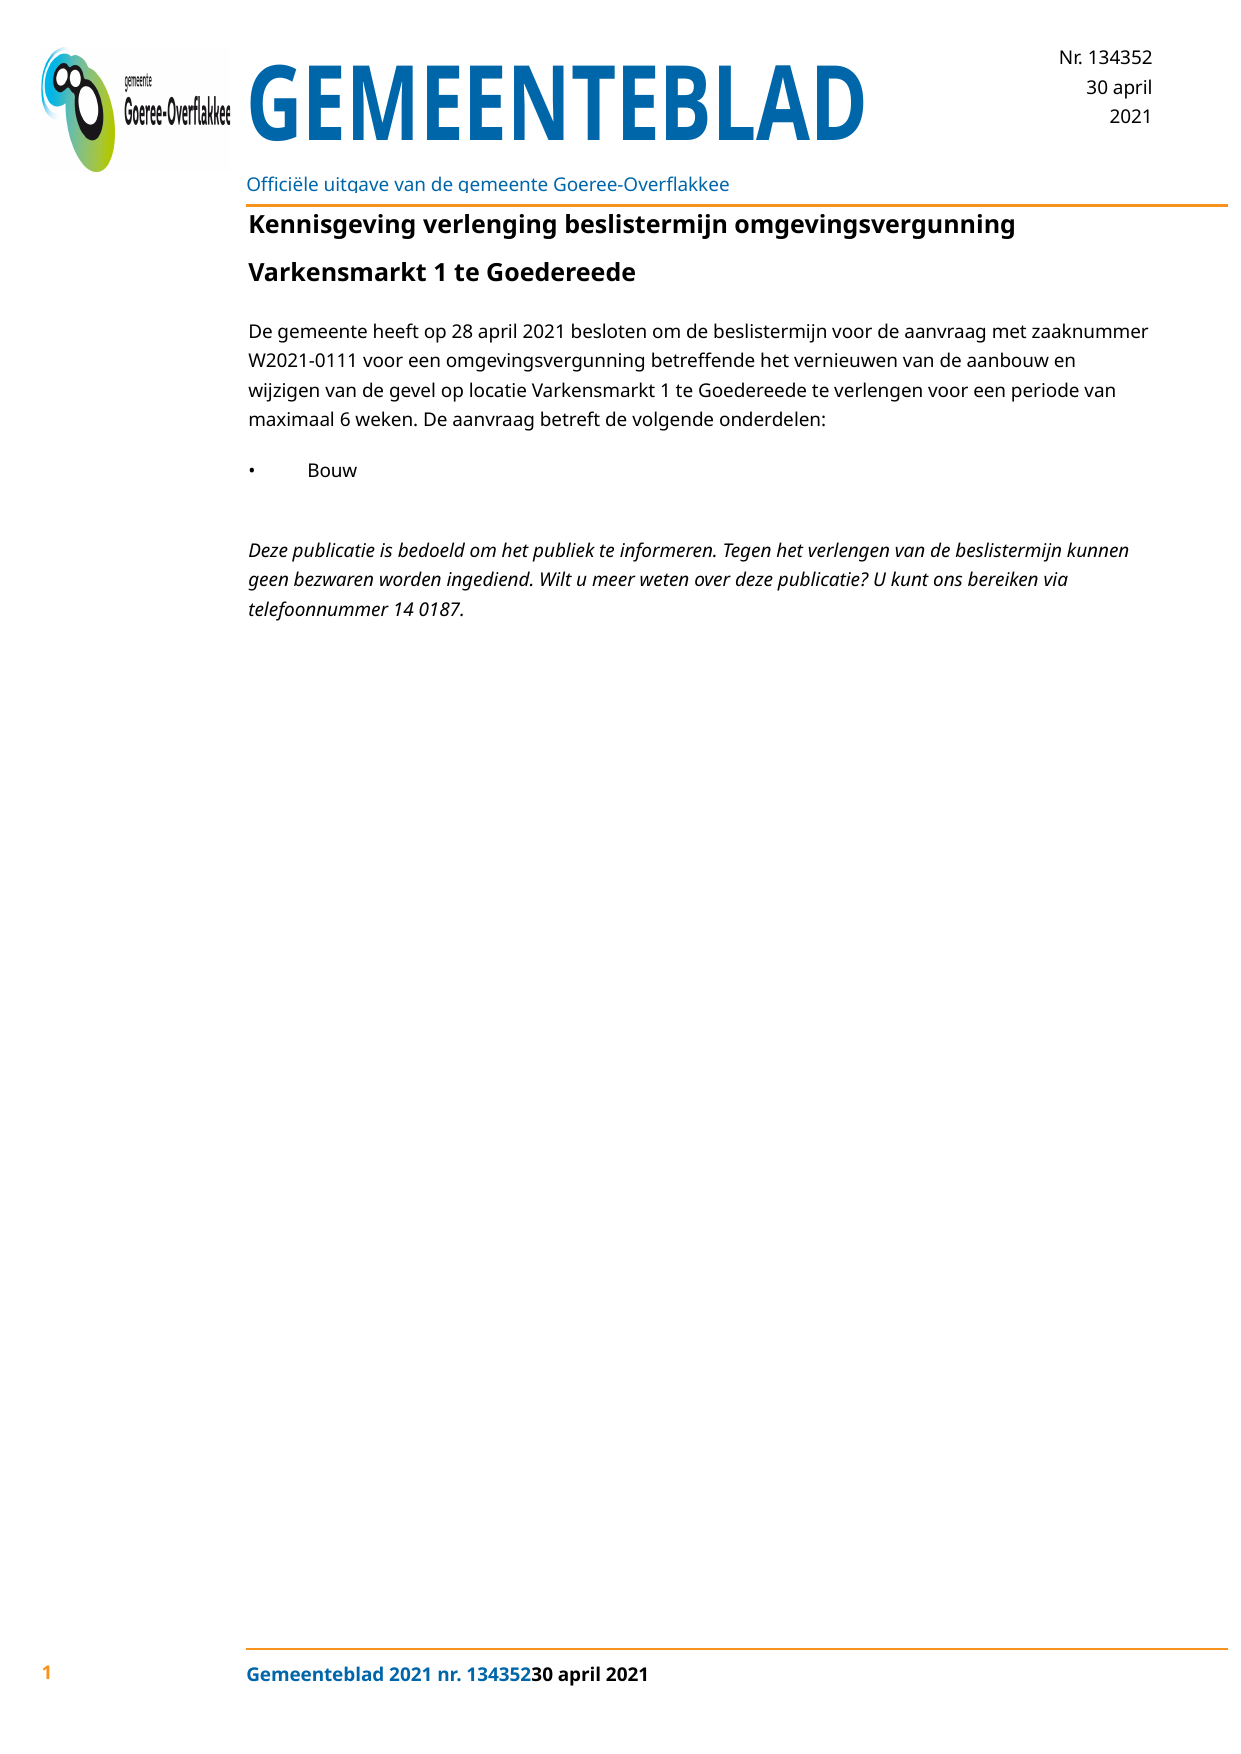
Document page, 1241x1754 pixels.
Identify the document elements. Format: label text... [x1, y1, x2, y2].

picture [41, 47, 231, 172]
text Kennisgeving verlenging beslistermijn omgevingsvergunning Varkensmarkt 1 te Goedereede [248, 207, 1152, 288]
text De gemeente heeft op 28 april 2021 besloten om de beslistermijn voor de aanvraag met zaaknummer W2021-0111 voor een omgevingsvergunning betreffende het vernieuwen van de aanbouw en wijzigen van de gevel op locatie Varkensmarkt 1 te Goedereede te verlengen voor een periode van maximaal 6 weken. De aanvraag betreft de volgende onderdelen: [248, 318, 1152, 432]
list Bouw [248, 457, 1152, 483]
text Deze publicatie is bedoeld om het publiek te informeren. Tegen het verlengen van de beslistermijn kunnen geen bezwaren worden ingediend. Wilt u meer weten over deze publicatie? U kunt ons bereiken via telefoonnummer 14 0187. [248, 537, 1152, 622]
